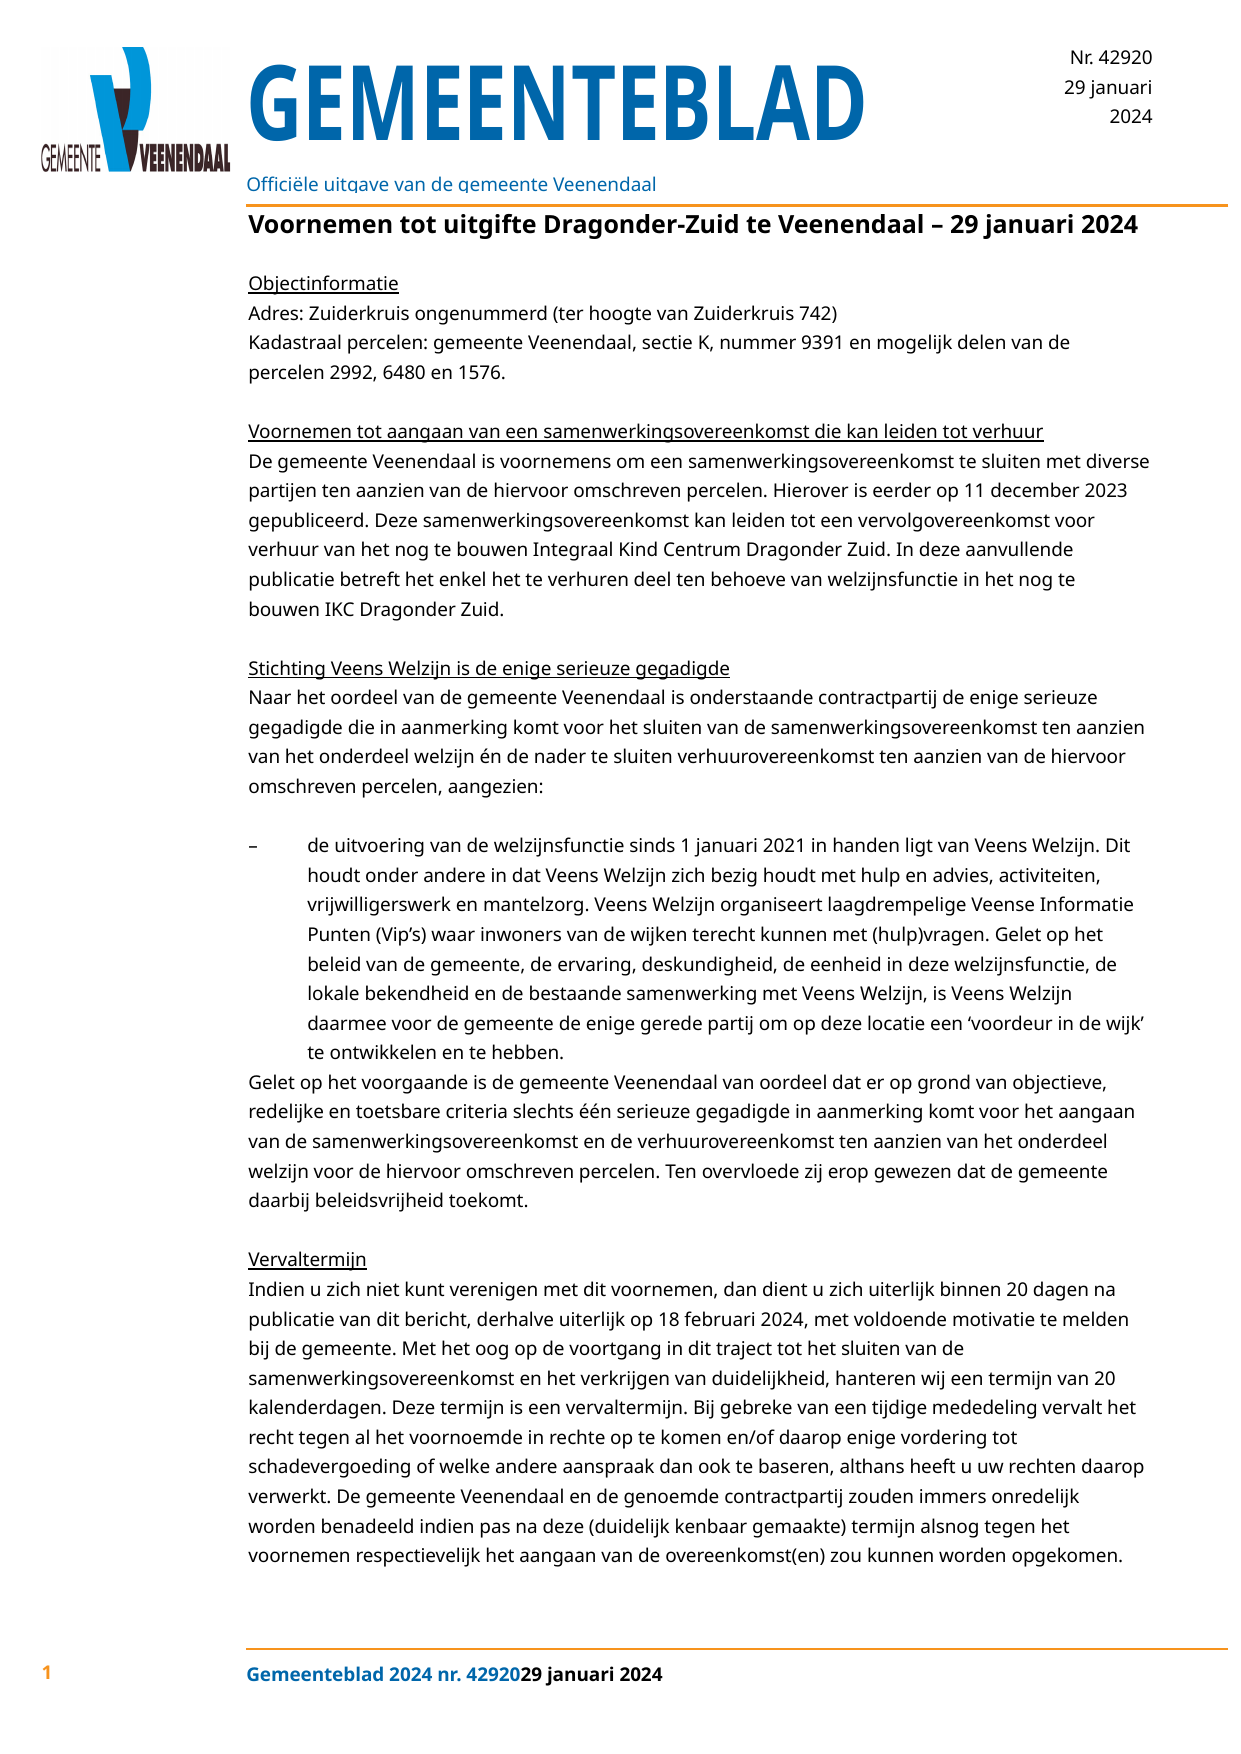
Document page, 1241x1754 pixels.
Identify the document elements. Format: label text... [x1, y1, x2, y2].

text De gemeente Veenendaal is voornemens om een samenwerkingsovereenkomst te sluiten met diverse partijen ten aanzien van de hiervoor omschreven percelen. Hierover is eerder op 11 december 2023 gepubliceerd. Deze samenwerkingsovereenkomst kan leiden tot een vervolgovereenkomst voor verhuur van het nog te bouwen Integraal Kind Centrum Dragonder Zuid. In deze aanvullende publicatie betreft het enkel het te verhuren deel ten behoeve van welzijnsfunctie in het nog te bouwen IKC Dragonder Zuid. [248, 448, 1152, 621]
text Indien u zich niet kunt verenigen met dit voornemen, dan dient u zich uiterlijk binnen 20 dagen na publicatie van dit bericht, derhalve uiterlijk op 18 februari 2024, met voldoende motivatie te melden bij de gemeente. Met het oog op de voortgang in dit traject tot het sluiten van de samenwerkingsovereenkomst en het verkrijgen van duidelijkheid, hanteren wij een termijn van 20 kalenderdagen. Deze termijn is een vervaltermijn. Bij gebreke van een tijdige mededeling vervalt het recht tegen al het voornoemde in rechte op te komen en/of daarop enige vordering tot schadevergoeding of welke andere aanspraak dan ook te baseren, althans heeft u uw rechten daarop verwerkt. De gemeente Veenendaal en de genoemde contractpartij zouden immers onredelijk worden benadeeld indien pas na deze (duidelijk kenbaar gemaakte) termijn alsnog tegen het voornemen respectievelijk het aangaan van de overeenkomst(en) zou kunnen worden opgekomen. [248, 1276, 1152, 1568]
text Stichting Veens Welzijn is de enige serieuze gegadigde [248, 655, 1152, 681]
picture [123, 47, 231, 172]
text Gelet op het voorgaande is de gemeente Veenendaal van oordeel dat er op grond van objectieve, redelijke en toetsbare criteria slechts één serieuze gegadigde in aanmerking komt voor het aangaan van de samenwerkingsovereenkomst en de verhuurovereenkomst ten aanzien van het onderdeel welzijn voor de hiervoor omschreven percelen. Ten overvloede zij erop gewezen dat de gemeente daarbij beleidsvrijheid toekomt. [248, 1069, 1152, 1213]
text Kadastraal percelen: gemeente Veenendaal, sectie K, nummer 9391 en mogelijk delen van de percelen 2992, 6480 en 1576. [248, 329, 1152, 385]
list de uitvoering van de welzijnsfunctie sinds 1 januari 2021 in handen ligt van Veens Welzijn. Dit houdt onder andere in dat Veens Welzijn zich bezig houdt met hulp en advies, activiteiten, vrijwilligerswerk en mantelzorg. Veens Welzijn organiseert laagdrempelige Veense Informatie Punten (Vip’s) waar inwoners van de wijken terecht kunnen met (hulp)vragen. Gelet op het beleid van de gemeente, de ervaring, deskundigheid, de eenheid in deze welzijnsfunctie, de lokale bekendheid en de bestaande samenwerking met Veens Welzijn, is Veens Welzijn daarmee voor de gemeente de enige gerede partij om op deze locatie een ‘voordeur in de wijk’ te ontwikkelen en te hebben. [248, 832, 1152, 1065]
text Naar het oordeel van de gemeente Veenendaal is onderstaande contractpartij de enige serieuze gegadigde die in aanmerking komt voor het sluiten van de samenwerkingsovereenkomst ten aanzien van het onderdeel welzijn én de nader te sluiten verhuurovereenkomst ten aanzien van de hiervoor omschreven percelen, aangezien: [248, 684, 1152, 799]
text Adres: Zuiderkruis ongenummerd (ter hoogte van Zuiderkruis 742) [248, 300, 1152, 326]
text Objectinformatie [248, 270, 1152, 296]
text Voornemen tot aangaan van een samenwerkingsovereenkomst die kan leiden tot verhuur [248, 418, 1152, 444]
text Vervaltermijn [248, 1247, 1152, 1272]
picture [41, 47, 130, 172]
text Voornemen tot uitgifte Dragonder-Zuid te Veenendaal – 29 januari 2024 [248, 207, 1152, 241]
